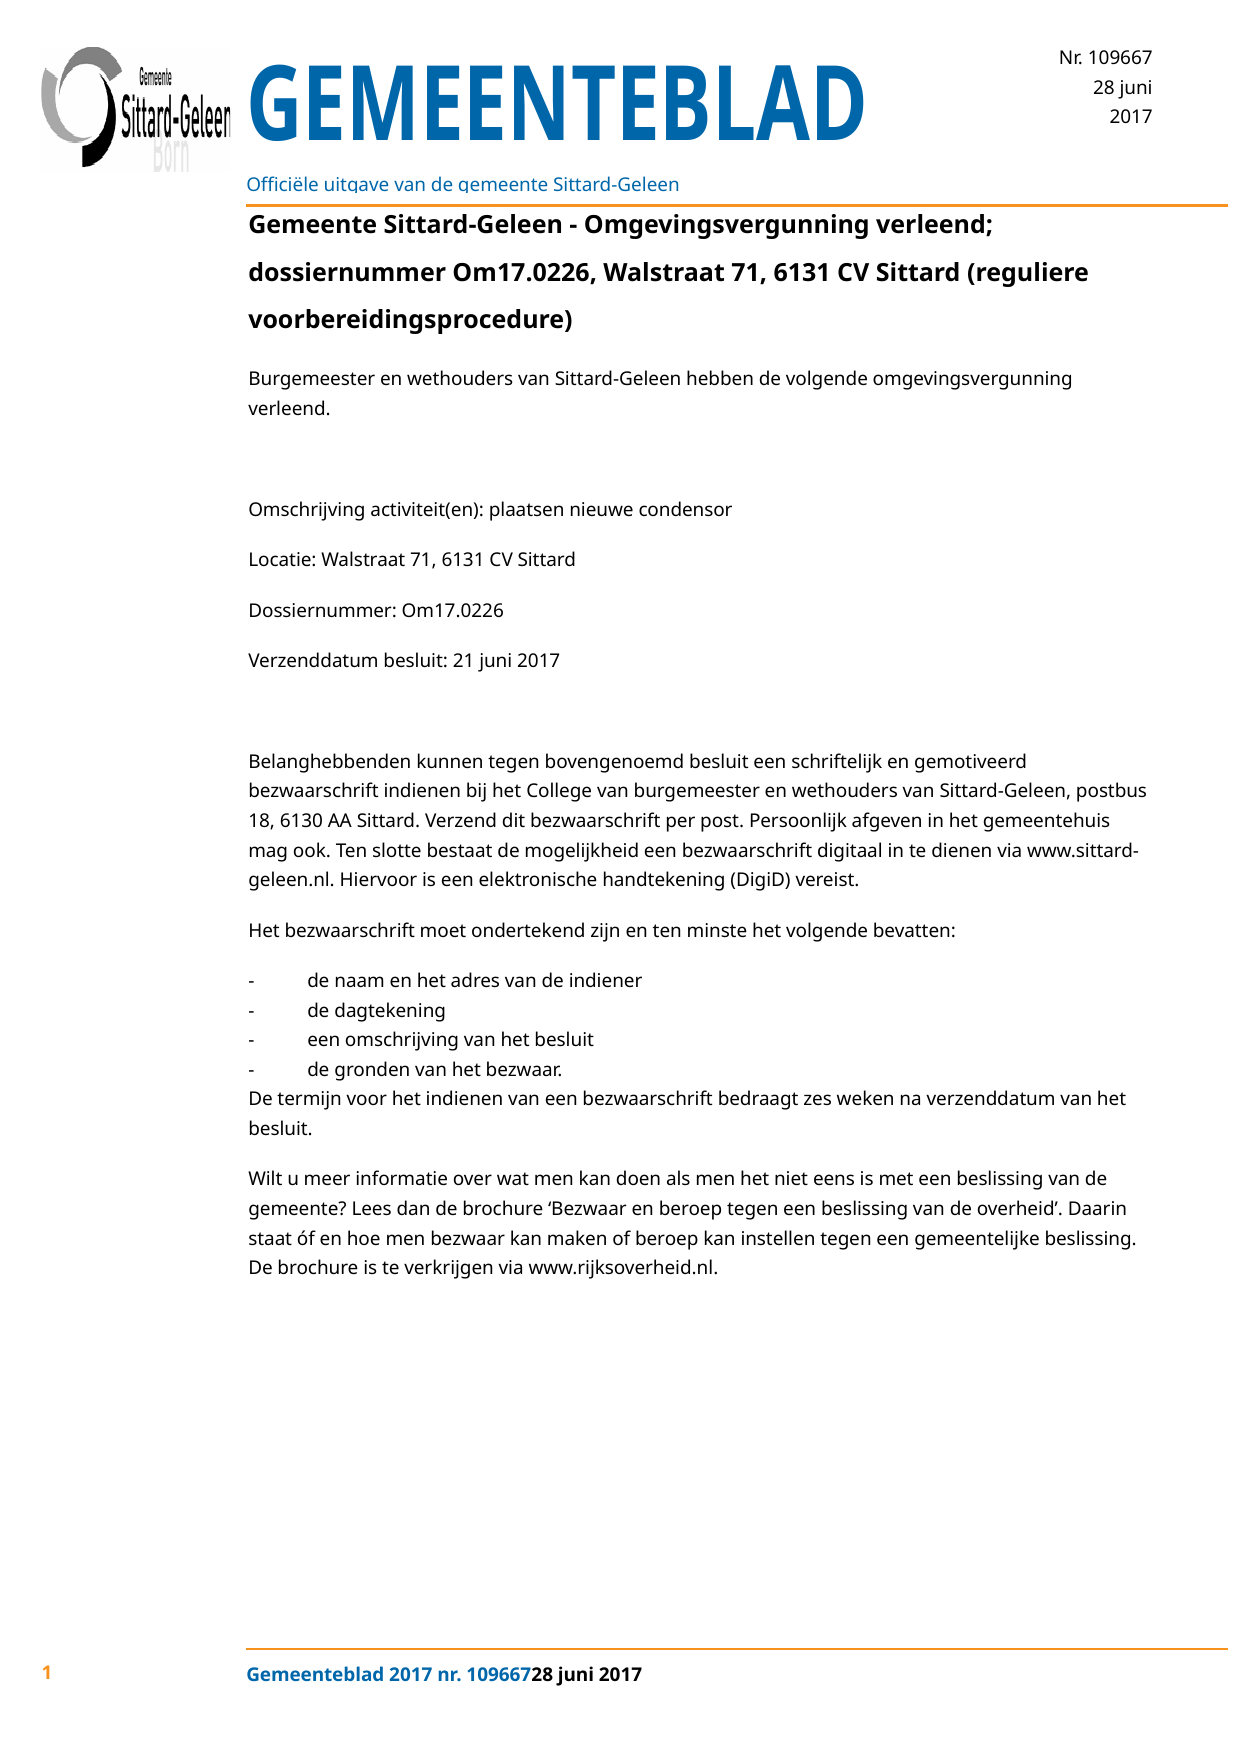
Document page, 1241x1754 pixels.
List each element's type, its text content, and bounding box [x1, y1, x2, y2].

list de naam en het adres van de indiener [248, 967, 1152, 993]
text Dossiernummer: Om17.0226 [248, 597, 1152, 622]
text Verzenddatum besluit: 21 juni 2017 [248, 647, 1152, 673]
text De termijn voor het indienen van een bezwaarschrift bedraagt zes weken na verzenddatum van het besluit. [248, 1086, 1152, 1141]
list de dagtekening [248, 997, 1152, 1022]
text Het bezwaarschrift moet ondertekend zijn en ten minste het volgende bevatten: [248, 917, 1152, 942]
text Wilt u meer informatie over wat men kan doen als men het niet eens is met een beslissing van de gemeente? Lees dan de brochure ‘Bezwaar en beroep tegen een beslissing van de overheid’. Daarin staat óf en hoe men bezwaar kan maken of beroep kan instellen tegen een gemeentelijke beslissing. De brochure is te verkrijgen via www.rijksoverheid.nl. [248, 1166, 1152, 1280]
text Belanghebbenden kunnen tegen bovengenoemd besluit een schriftelijk en gemotiveerd bezwaarschrift indienen bij het College van burgemeester en wethouders van Sittard-Geleen, postbus 18, 6130 AA Sittard. Verzend dit bezwaarschrift per post. Persoonlijk afgeven in het gemeentehuis mag ook. Ten slotte bestaat de mogelijkheid een bezwaarschrift digitaal in te dienen via www.sittard-geleen.nl. Hiervoor is een elektronische handtekening (DigiD) vereist. [248, 748, 1152, 892]
picture [41, 47, 231, 172]
list de gronden van het bezwaar. [248, 1056, 1152, 1082]
text Burgemeester en wethouders van Sittard-Geleen hebben de volgende omgevingsvergunning verleend. [248, 366, 1152, 421]
text Omschrijving activiteit(en): plaatsen nieuwe condensor [248, 496, 1152, 522]
text Gemeente Sittard-Geleen - Omgevingsvergunning verleend; dossiernummer Om17.0226, Walstraat 71, 6131 CV Sittard (reguliere voorbereidingsprocedure) [248, 207, 1152, 336]
list een omschrijving van het besluit [248, 1026, 1152, 1052]
text Locatie: Walstraat 71, 6131 CV Sittard [248, 546, 1152, 572]
